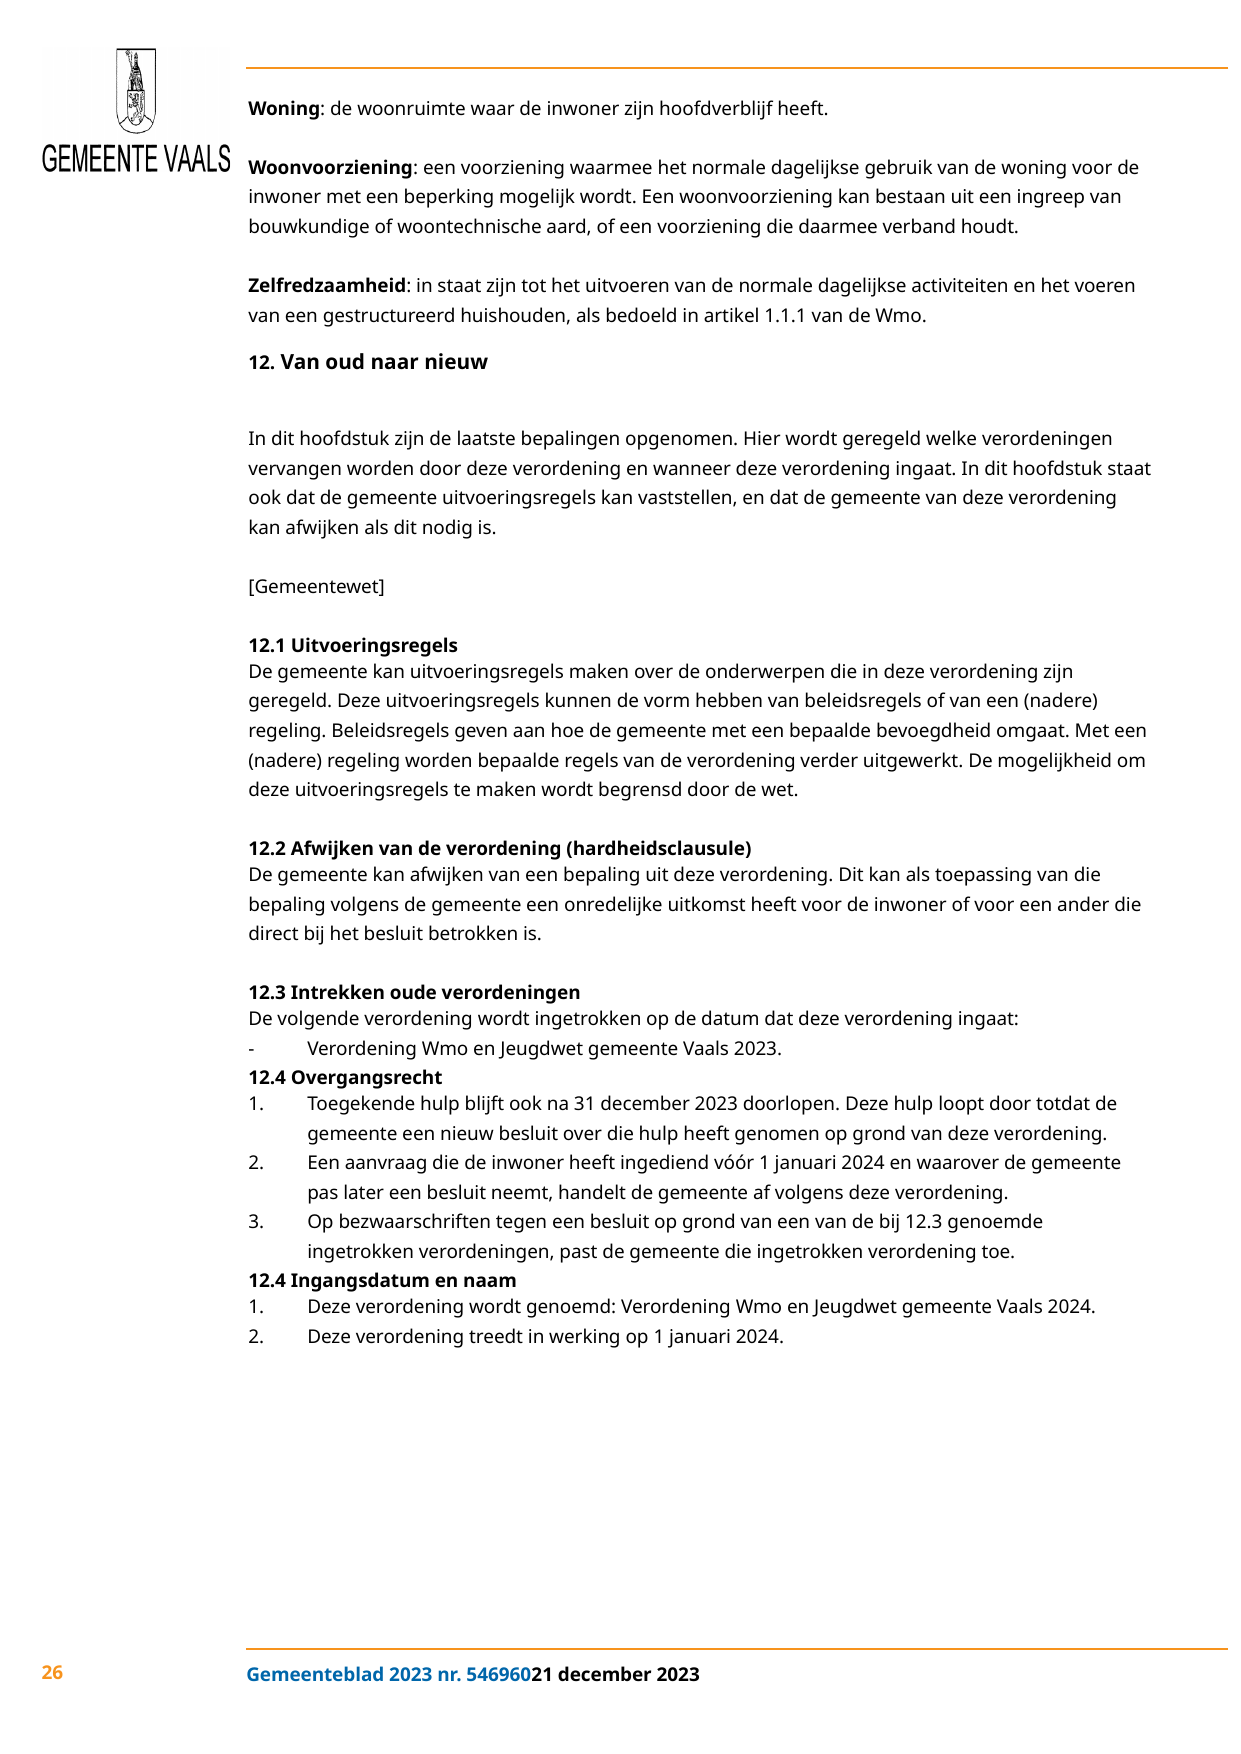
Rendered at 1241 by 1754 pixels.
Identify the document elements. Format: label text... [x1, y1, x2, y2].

text [Gemeentewet] [248, 573, 1152, 599]
text 12. Van oud naar nieuw [248, 347, 1152, 376]
list Een aanvraag die de inwoner heeft ingediend vóór 1 januari 2024 en waarover de gemeente pas later een besluit neemt, handelt de gemeente af volgens deze verordening. [248, 1149, 1152, 1205]
text In dit hoofdstuk zijn de laatste bepalingen opgenomen. Hier wordt geregeld welke verordeningen vervangen worden door deze verordening en wanneer deze verordening ingaat. In dit hoofdstuk staat ook dat de gemeente uitvoeringsregels kan vaststellen, en dat de gemeente van deze verordening kan afwijken als dit nodig is. [248, 425, 1152, 540]
text 12.1 Uitvoeringsregels [248, 632, 1152, 658]
text Woning: de woonruimte waar de inwoner zijn hoofdverblijf heeft. [248, 95, 1152, 121]
text Zelfredzaamheid: in staat zijn tot het uitvoeren van de normale dagelijkse activiteiten en het voeren van een gestructureerd huishouden, als bedoeld in artikel 1.1.1 van de Wmo. [248, 272, 1152, 328]
picture [41, 47, 231, 172]
list Deze verordening treedt in werking op 1 januari 2024. [248, 1323, 1152, 1349]
text De gemeente kan afwijken van een bepaling uit deze verordening. Dit kan als toepassing van die bepaling volgens de gemeente een onredelijke uitkomst heeft voor de inwoner of voor een ander die direct bij het besluit betrokken is. [248, 861, 1152, 946]
text 12.2 Afwijken van de verordening (hardheidsclausule) [248, 836, 1152, 861]
text 12.4 Ingangsdatum en naam [248, 1268, 1152, 1293]
text 12.3 Intrekken oude verordeningen [248, 979, 1152, 1005]
text 12.4 Overgangsrecht [248, 1064, 1152, 1090]
list Deze verordening wordt genoemd: Verordening Wmo en Jeugdwet gemeente Vaals 2024. [248, 1293, 1152, 1319]
list Verordening Wmo en Jeugdwet gemeente Vaals 2023. [248, 1035, 1152, 1061]
list Op bezwaarschriften tegen een besluit op grond van een van de bij 12.3 genoemde ingetrokken verordeningen, past de gemeente die ingetrokken verordening toe. [248, 1208, 1152, 1264]
text De volgende verordening wordt ingetrokken op de datum dat deze verordening ingaat: [248, 1005, 1152, 1031]
text De gemeente kan uitvoeringsregels maken over de onderwerpen die in deze verordening zijn geregeld. Deze uitvoeringsregels kunnen de vorm hebben van beleidsregels of van een (nadere) regeling. Beleidsregels geven aan hoe de gemeente met een bepaalde bevoegdheid omgaat. Met een (nadere) regeling worden bepaalde regels van de verordening verder uitgewerkt. De mogelijkheid om deze uitvoeringsregels te maken wordt begrensd door de wet. [248, 658, 1152, 802]
list Toegekende hulp blijft ook na 31 december 2023 doorlopen. Deze hulp loopt door totdat de gemeente een nieuw besluit over die hulp heeft genomen op grond van deze verordening. [248, 1090, 1152, 1146]
text Woonvoorziening: een voorziening waarmee het normale dagelijkse gebruik van de woning voor de inwoner met een beperking mogelijk wordt. Een woonvoorziening kan bestaan uit een ingreep van bouwkundige of woontechnische aard, of een voorziening die daarmee verband houdt. [248, 154, 1152, 239]
